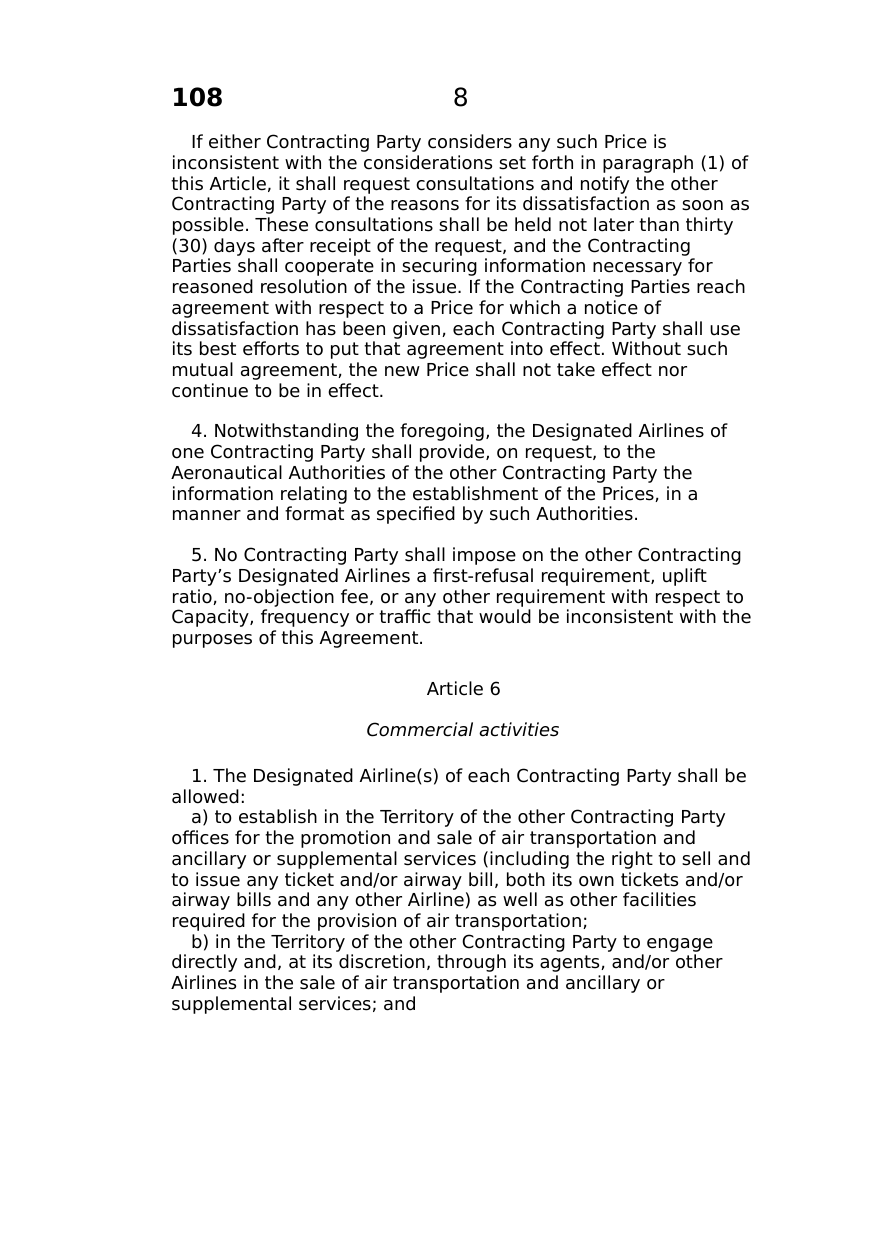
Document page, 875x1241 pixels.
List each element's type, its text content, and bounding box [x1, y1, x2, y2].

text 5. No Contracting Party shall impose on the other Contracting Party’s Designated Airlines a first-refusal requirement, uplift ratio, no-objection fee, or any other requirement with respect to Capacity, frequency or traffic that would be inconsistent with the purposes of this Agreement. [171, 545, 756, 649]
text 1. The Designated Airline(s) of each Contracting Party shall be allowed: [171, 766, 756, 807]
subtitle Article 6 Commercial activities [171, 679, 756, 741]
text If either Contracting Party considers any such Price is inconsistent with the considerations set forth in paragraph (1) of this Article, it shall request consultations and notify the other Contracting Party of the reasons for its dissatisfaction as soon as possible. These consultations shall be held not later than thirty (30) days after receipt of the request, and the Contracting Parties shall cooperate in securing information necessary for reasoned resolution of the issue. If the Contracting Parties reach agreement with respect to a Price for which a notice of dissatisfaction has been given, each Contracting Party shall use its best efforts to put that agreement into effect. Without such mutual agreement, the new Price shall not take effect nor continue to be in effect. [171, 132, 756, 401]
text b) in the Territory of the other Contracting Party to engage directly and, at its discretion, through its agents, and/or other Airlines in the sale of air transportation and ancillary or supplemental services; and [171, 932, 756, 1014]
text 4. Notwithstanding the foregoing, the Designated Airlines of one Contracting Party shall provide, on request, to the Aeronautical Authorities of the other Contracting Party the information relating to the establishment of the Prices, in a manner and format as specified by such Authorities. [171, 421, 756, 525]
text a) to establish in the Territory of the other Contracting Party offices for the promotion and sale of air transportation and ancillary or supplemental services (including the right to sell and to issue any ticket and/or airway bill, both its own tickets and/or airway bills and any other Airline) as well as other facilities required for the provision of air transportation; [171, 807, 756, 932]
